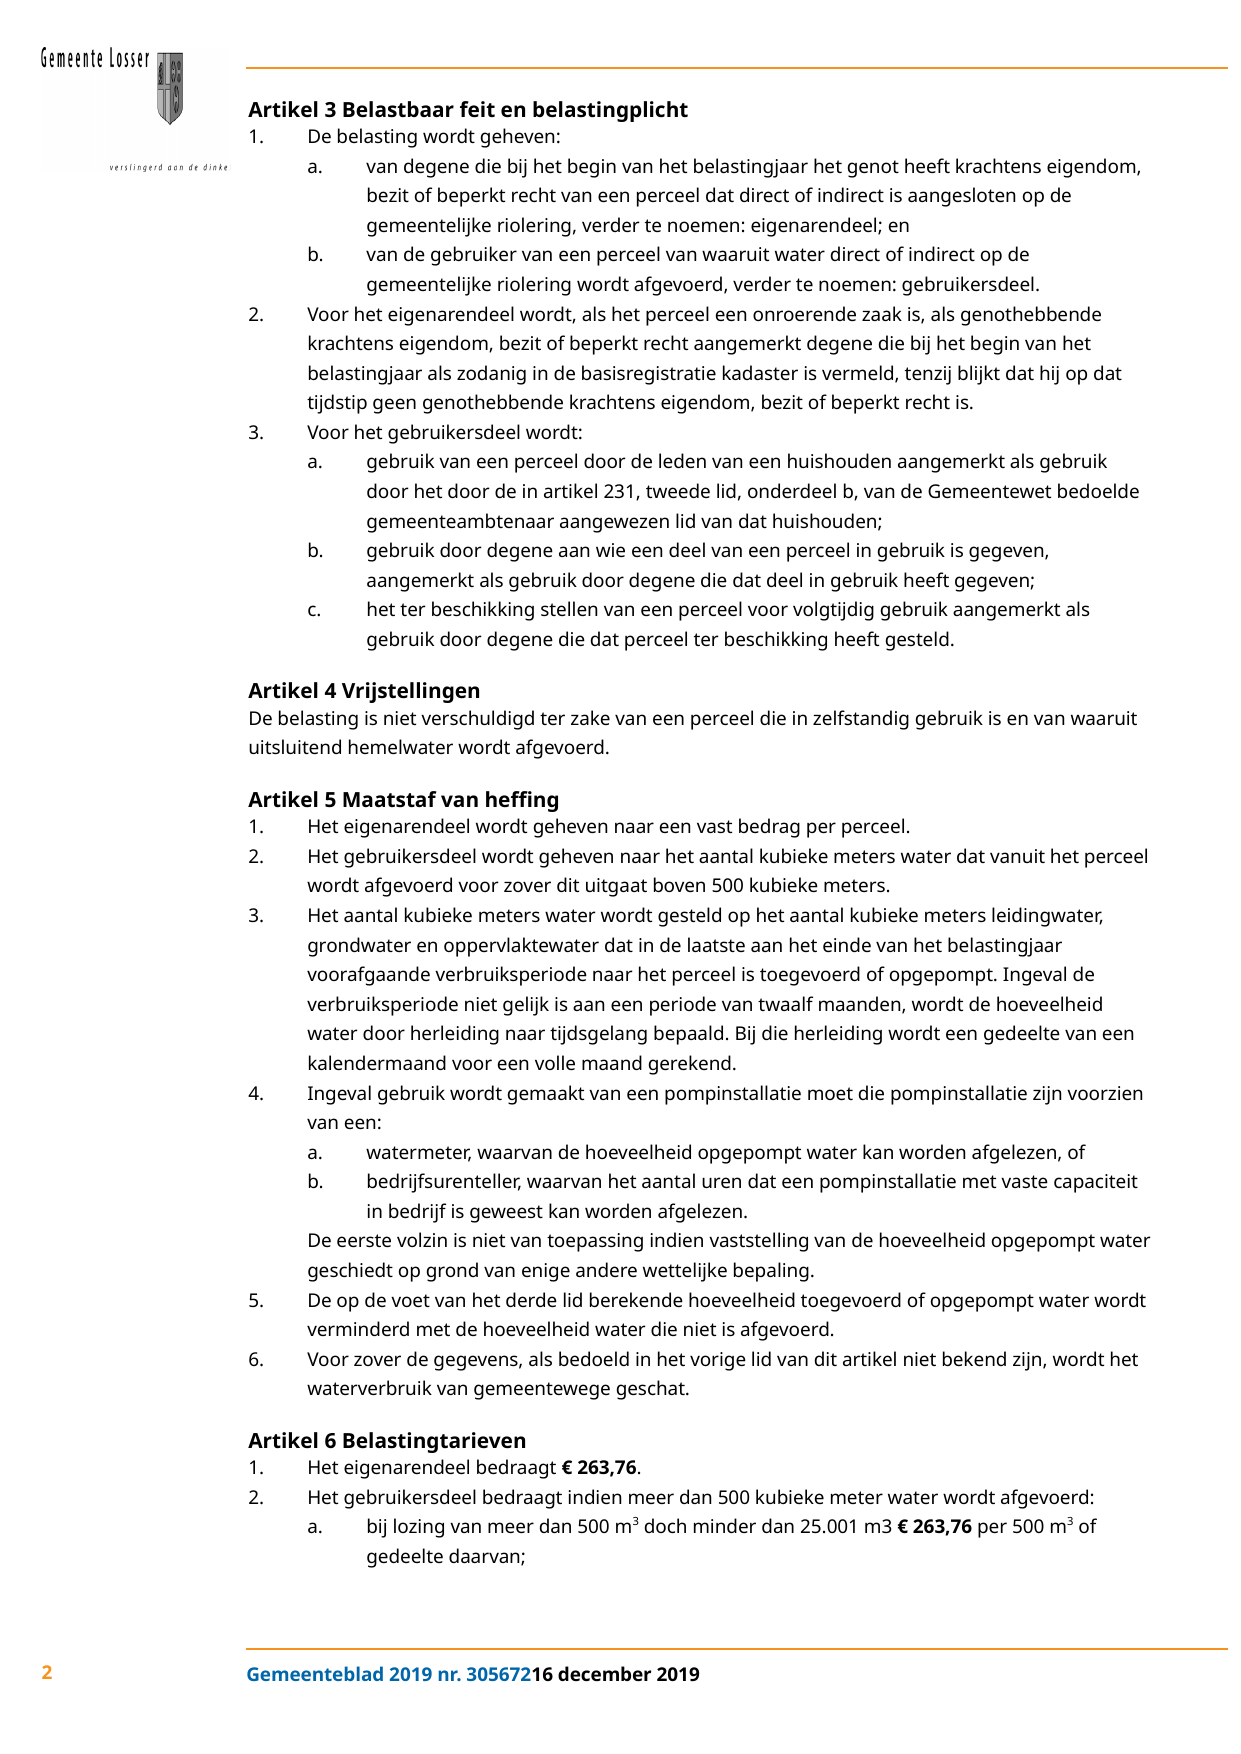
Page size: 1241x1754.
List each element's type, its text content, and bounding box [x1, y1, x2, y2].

list De eerste volzin is niet van toepassing indien vaststelling van de hoeveelheid opgepompt water geschiedt op grond van enige andere wettelijke bepaling. [248, 1228, 1152, 1283]
list Het eigenarendeel wordt geheven naar een vast bedrag per perceel. [248, 813, 1152, 839]
list Het eigenarendeel bedraagt € 263,76. [248, 1454, 1152, 1480]
list Het aantal kubieke meters water wordt gesteld op het aantal kubieke meters leidingwater, grondwater en oppervlaktewater dat in de laatste aan het einde van het belastingjaar voorafgaande verbruiksperiode naar het perceel is toegevoerd of opgepompt. Ingeval de verbruiksperiode niet gelijk is aan een periode van twaalf maanden, wordt de hoeveelheid water door herleiding naar tijdsgelang bepaald. Bij die herleiding wordt een gedeelte van een kalendermaand voor een volle maand gerekend. [248, 902, 1152, 1076]
list De belasting wordt geheven: [248, 123, 1152, 149]
text De belasting is niet verschuldigd ter zake van een perceel die in zelfstandig gebruik is en van waaruit uitsluitend hemelwater wordt afgevoerd. [248, 705, 1152, 760]
list bedrijfsurenteller, waarvan het aantal uren dat een pompinstallatie met vaste capaciteit in bedrijf is geweest kan worden afgelezen. [307, 1168, 1152, 1224]
picture [41, 47, 231, 172]
text Artikel 4 Vrijstellingen [248, 677, 1152, 705]
list gebruik van een perceel door de leden van een huishouden aangemerkt als gebruik door het door de in artikel 231, tweede lid, onderdeel b, van de Gemeentewet bedoelde gemeenteambtenaar aangewezen lid van dat huishouden; [307, 449, 1152, 533]
text Artikel 5 Maatstaf van heffing [248, 785, 1152, 813]
list van degene die bij het begin van het belastingjaar het genot heeft krachtens eigendom, bezit of beperkt recht van een perceel dat direct of indirect is aangesloten op de gemeentelijke riolering, verder te noemen: eigenarendeel; en [307, 153, 1152, 238]
list watermeter, waarvan de hoeveelheid opgepompt water kan worden afgelezen, of [307, 1139, 1152, 1164]
list het ter beschikking stellen van een perceel voor volgtijdig gebruik aangemerkt als gebruik door degene die dat perceel ter beschikking heeft gesteld. [307, 597, 1152, 652]
list Voor zover de gegevens, als bedoeld in het vorige lid van dit artikel niet bekend zijn, wordt het waterverbruik van gemeentewege geschat. [248, 1346, 1152, 1401]
list Ingeval gebruik wordt gemaakt van een pompinstallatie moet die pompinstallatie zijn voorzien van een: [248, 1080, 1152, 1135]
list De op de voet van het derde lid berekende hoeveelheid toegevoerd of opgepompt water wordt verminderd met de hoeveelheid water die niet is afgevoerd. [248, 1287, 1152, 1342]
text Artikel 6 Belastingtarieven [248, 1426, 1152, 1454]
text Artikel 3 Belastbaar feit en belastingplicht [248, 95, 1152, 123]
list Voor het gebruikersdeel wordt: [248, 419, 1152, 445]
list van de gebruiker van een perceel van waaruit water direct of indirect op de gemeentelijke riolering wordt afgevoerd, verder te noemen: gebruikersdeel. [307, 242, 1152, 297]
list Het gebruikersdeel wordt geheven naar het aantal kubieke meters water dat vanuit het perceel wordt afgevoerd voor zover dit uitgaat boven 500 kubieke meters. [248, 843, 1152, 898]
list gebruik door degene aan wie een deel van een perceel in gebruik is gegeven, aangemerkt als gebruik door degene die dat deel in gebruik heeft gegeven; [307, 537, 1152, 593]
list Voor het eigenarendeel wordt, als het perceel een onroerende zaak is, als genothebbende krachtens eigendom, bezit of beperkt recht aangemerkt degene die bij het begin van het belastingjaar als zodanig in de basisregistratie kadaster is vermeld, tenzij blijkt dat hij op dat tijdstip geen genothebbende krachtens eigendom, bezit of beperkt recht is. [248, 301, 1152, 415]
list bij lozing van meer dan 500 m3 doch minder dan 25.001 m3 € 263,76 per 500 m3 of gedeelte daarvan; [307, 1513, 1152, 1569]
list Het gebruikersdeel bedraagt indien meer dan 500 kubieke meter water wordt afgevoerd: [248, 1484, 1152, 1510]
